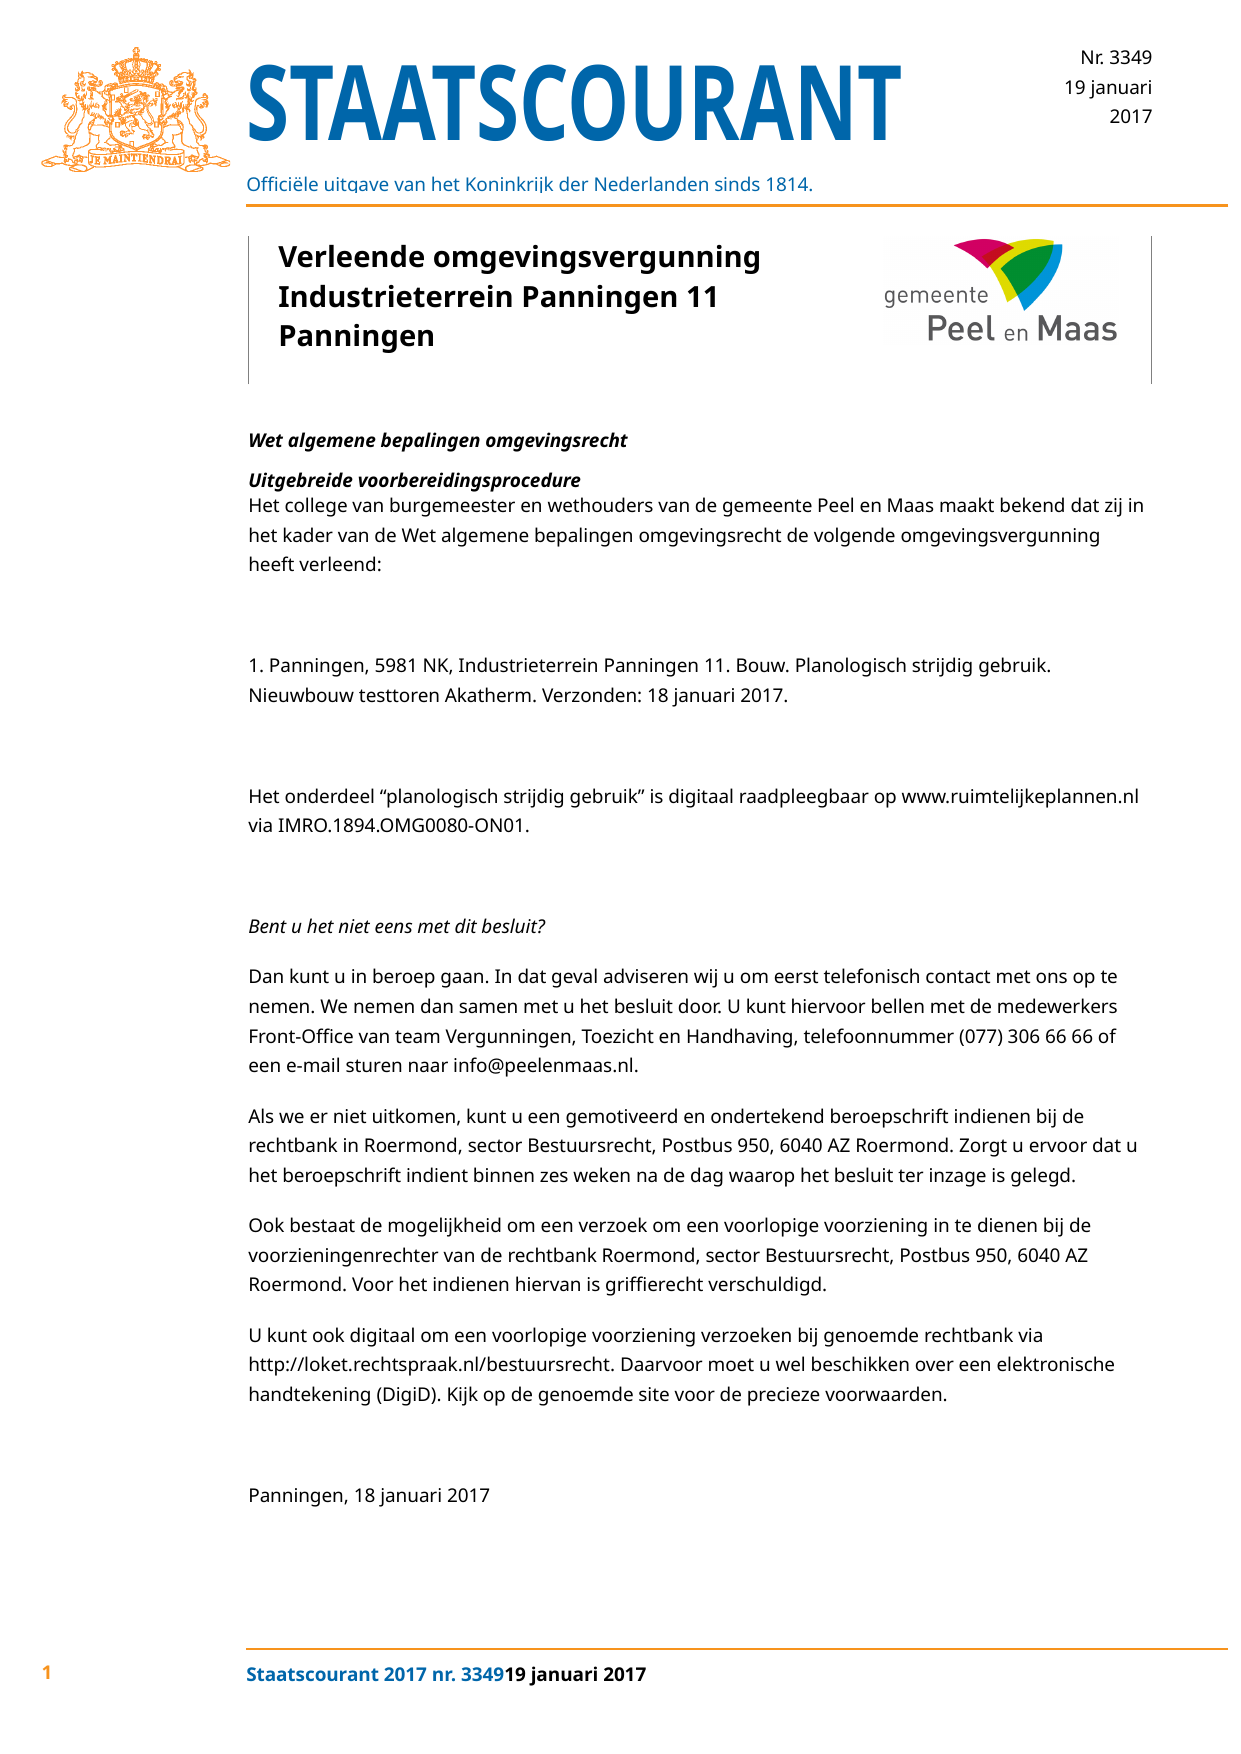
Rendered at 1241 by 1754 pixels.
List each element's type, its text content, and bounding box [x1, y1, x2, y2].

text Ook bestaat de mogelijkheid om een verzoek om een voorlopige voorziening in te dienen bij de voorzieningenrechter van de rechtbank Roermond, sector Bestuursrecht, Postbus 950, 6040 AZ Roermond. Voor het indienen hiervan is griffierecht verschuldigd. [248, 1212, 1152, 1297]
text Als we er niet uitkomen, kunt u een gemotiveerd en ondertekend beroepschrift indienen bij de rechtbank in Roermond, sector Bestuursrecht, Postbus 950, 6040 AZ Roermond. Zorgt u ervoor dat u het beroepschrift indient binnen zes weken na de dag waarop het besluit ter inzage is gelegd. [248, 1103, 1152, 1188]
text Panningen, 18 januari 2017 [248, 1482, 1152, 1508]
text Het onderdeel “planologisch strijdig gebruik” is digitaal raadpleegbaar op www.ruimtelijkeplannen.nl via IMRO.1894.OMG0080-ON01. [248, 783, 1152, 838]
table_header [850, 236, 1151, 384]
text Dan kunt u in beroep gaan. In dat geval adviseren wij u om eerst telefonisch contact met ons op te nemen. We nemen dan samen met u het besluit door. U kunt hiervoor bellen met de medewerkers Front-Office van team Vergunningen, Toezicht en Handhaving, telefoonnummer (077) 306 66 66 of een e-mail sturen naar info@peelenmaas.nl. [248, 964, 1152, 1078]
text 1. Panningen, 5981 NK, Industrieterrein Panningen 11. Bouw. Planologisch strijdig gebruik. Nieuwbouw testtoren Akatherm. Verzonden: 18 januari 2017. [248, 652, 1152, 708]
text U kunt ook digitaal om een voorlopige voorziening verzoeken bij genoemde rechtbank via http://loket.rechtspraak.nl/bestuursrecht. Daarvoor moet u wel beschikken over een elektronische handtekening (DigiD). Kijk op de genoemde site voor de precieze voorwaarden. [248, 1322, 1152, 1407]
text Wet algemene bepalingen omgevingsrecht [248, 427, 1152, 453]
picture [882, 236, 1119, 345]
text Het college van burgemeester en wethouders van de gemeente Peel en Maas maakt bekend dat zij in het kader van de Wet algemene bepalingen omgevingsrecht de volgende omgevingsvergunning heeft verleend: [248, 492, 1152, 577]
text Uitgebreide voorbereidingsprocedure [248, 467, 1152, 492]
text Bent u het niet eens met dit besluit? [248, 913, 1152, 939]
picture [41, 47, 231, 172]
table_header Verleende omgevingsvergunning Industrieterrein Panningen 11 Panningen [249, 236, 850, 384]
